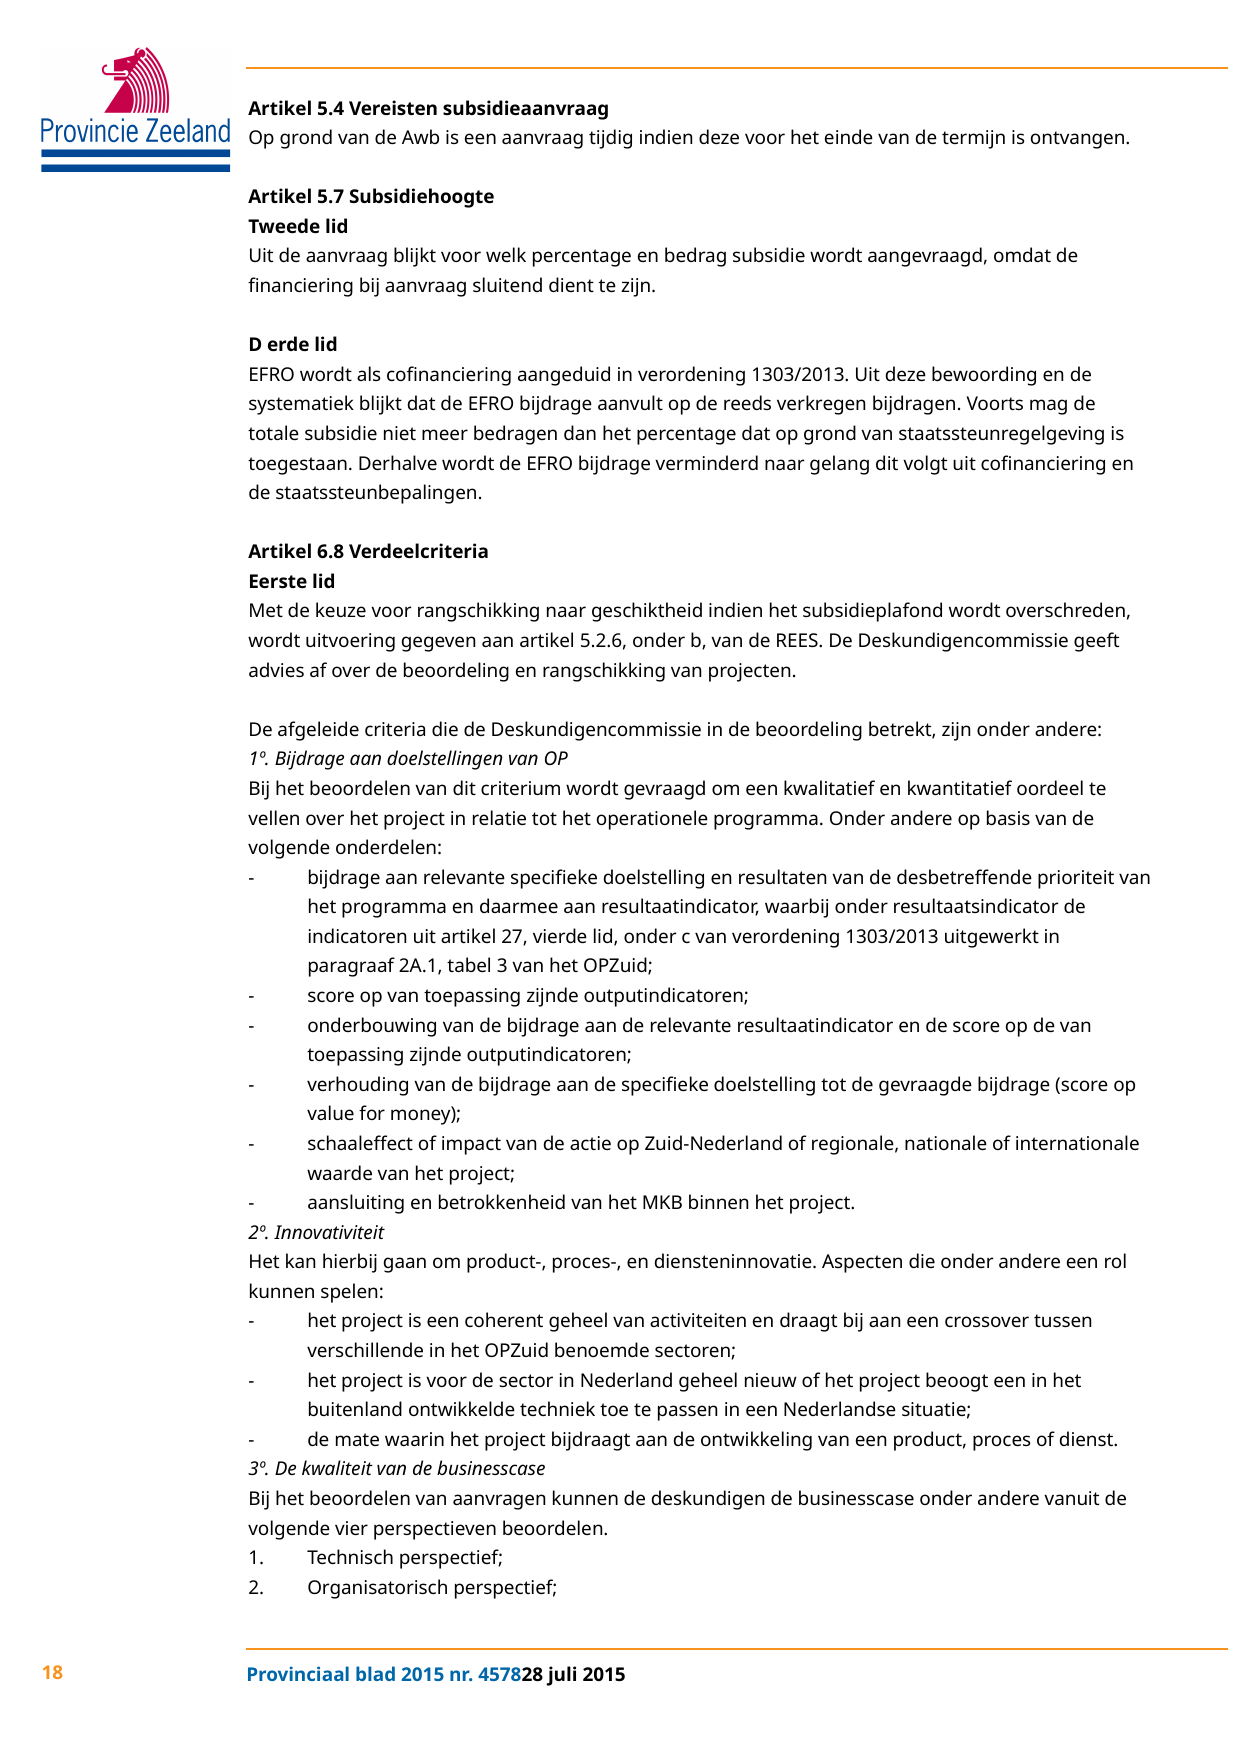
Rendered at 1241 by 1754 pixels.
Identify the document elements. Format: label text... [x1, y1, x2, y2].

text 3º. De kwaliteit van de businesscase [248, 1456, 1152, 1481]
list het project is een coherent geheel van activiteiten en draagt bij aan een crossover tussen verschillende in het OPZuid benoemde sectoren; [248, 1308, 1152, 1363]
text 2º. Innovativiteit [248, 1219, 1152, 1245]
list verhouding van de bijdrage aan de specifieke doelstelling tot de gevraagde bijdrage (score op value for money); [248, 1071, 1152, 1126]
text Artikel 5.4 Vereisten subsidieaanvraag [248, 95, 1152, 121]
list het project is voor de sector in Nederland geheel nieuw of het project beoogt een in het buitenland ontwikkelde techniek toe te passen in een Nederlandse situatie; [248, 1367, 1152, 1422]
text Tweede lid [248, 213, 1152, 239]
text D erde lid [248, 331, 1152, 357]
list onderbouwing van de bijdrage aan de relevante resultaatindicator en de score op de van toepassing zijnde outputindicatoren; [248, 1012, 1152, 1067]
list schaaleffect of impact van de actie op Zuid-Nederland of regionale, nationale of internationale waarde van het project; [248, 1130, 1152, 1186]
list Organisatorisch perspectief; [248, 1574, 1152, 1600]
text 1º. Bijdrage aan doelstellingen van OP [248, 746, 1152, 771]
text Eerste lid [248, 568, 1152, 594]
text Op grond van de Awb is een aanvraag tijdig indien deze voor het einde van de termijn is ontvangen. [248, 124, 1152, 150]
list bijdrage aan relevante specifieke doelstelling en resultaten van de desbetreffende prioriteit van het programma en daarmee aan resultaatindicator, waarbij onder resultaatsindicator de indicatoren uit artikel 27, vierde lid, onder c van verordening 1303/2013 uitgewerkt in paragraaf 2A.1, tabel 3 van het OPZuid; [248, 864, 1152, 978]
text EFRO wordt als cofinanciering aangeduid in verordening 1303/2013. Uit deze bewoording en de systematiek blijkt dat de EFRO bijdrage aanvult op de reeds verkregen bijdragen. Voorts mag de totale subsidie niet meer bedragen dan het percentage dat op grond van staatssteunregelgeving is toegestaan. Derhalve wordt de EFRO bijdrage verminderd naar gelang dit volgt uit cofinanciering en de staatssteunbepalingen. [248, 361, 1152, 505]
text Uit de aanvraag blijkt voor welk percentage en bedrag subsidie wordt aangevraagd, omdat de financiering bij aanvraag sluitend dient te zijn. [248, 243, 1152, 298]
list score op van toepassing zijnde outputindicatoren; [248, 982, 1152, 1008]
list de mate waarin het project bijdraagt aan de ontwikkeling van een product, proces of dienst. [248, 1426, 1152, 1452]
text Het kan hierbij gaan om product-, proces-, en diensteninnovatie. Aspecten die onder andere een rol kunnen spelen: [248, 1248, 1152, 1304]
text Artikel 6.8 Verdeelcriteria [248, 538, 1152, 564]
text De afgeleide criteria die de Deskundigencommissie in de beoordeling betrekt, zijn onder andere: [248, 716, 1152, 742]
picture [41, 47, 231, 172]
list aansluiting en betrokkenheid van het MKB binnen het project. [248, 1189, 1152, 1215]
text Met de keuze voor rangschikking naar geschiktheid indien het subsidieplafond wordt overschreden, wordt uitvoering gegeven aan artikel 5.2.6, onder b, van de REES. De Deskundigencommissie geeft advies af over de beoordeling en rangschikking van projecten. [248, 598, 1152, 683]
text Bij het beoordelen van aanvragen kunnen de deskundigen de businesscase onder andere vanuit de volgende vier perspectieven beoordelen. [248, 1485, 1152, 1541]
list Technisch perspectief; [248, 1544, 1152, 1570]
text Artikel 5.7 Subsidiehoogte [248, 183, 1152, 209]
text Bij het beoordelen van dit criterium wordt gevraagd om een kwalitatief en kwantitatief oordeel te vellen over het project in relatie tot het operationele programma. Onder andere op basis van de volgende onderdelen: [248, 775, 1152, 860]
